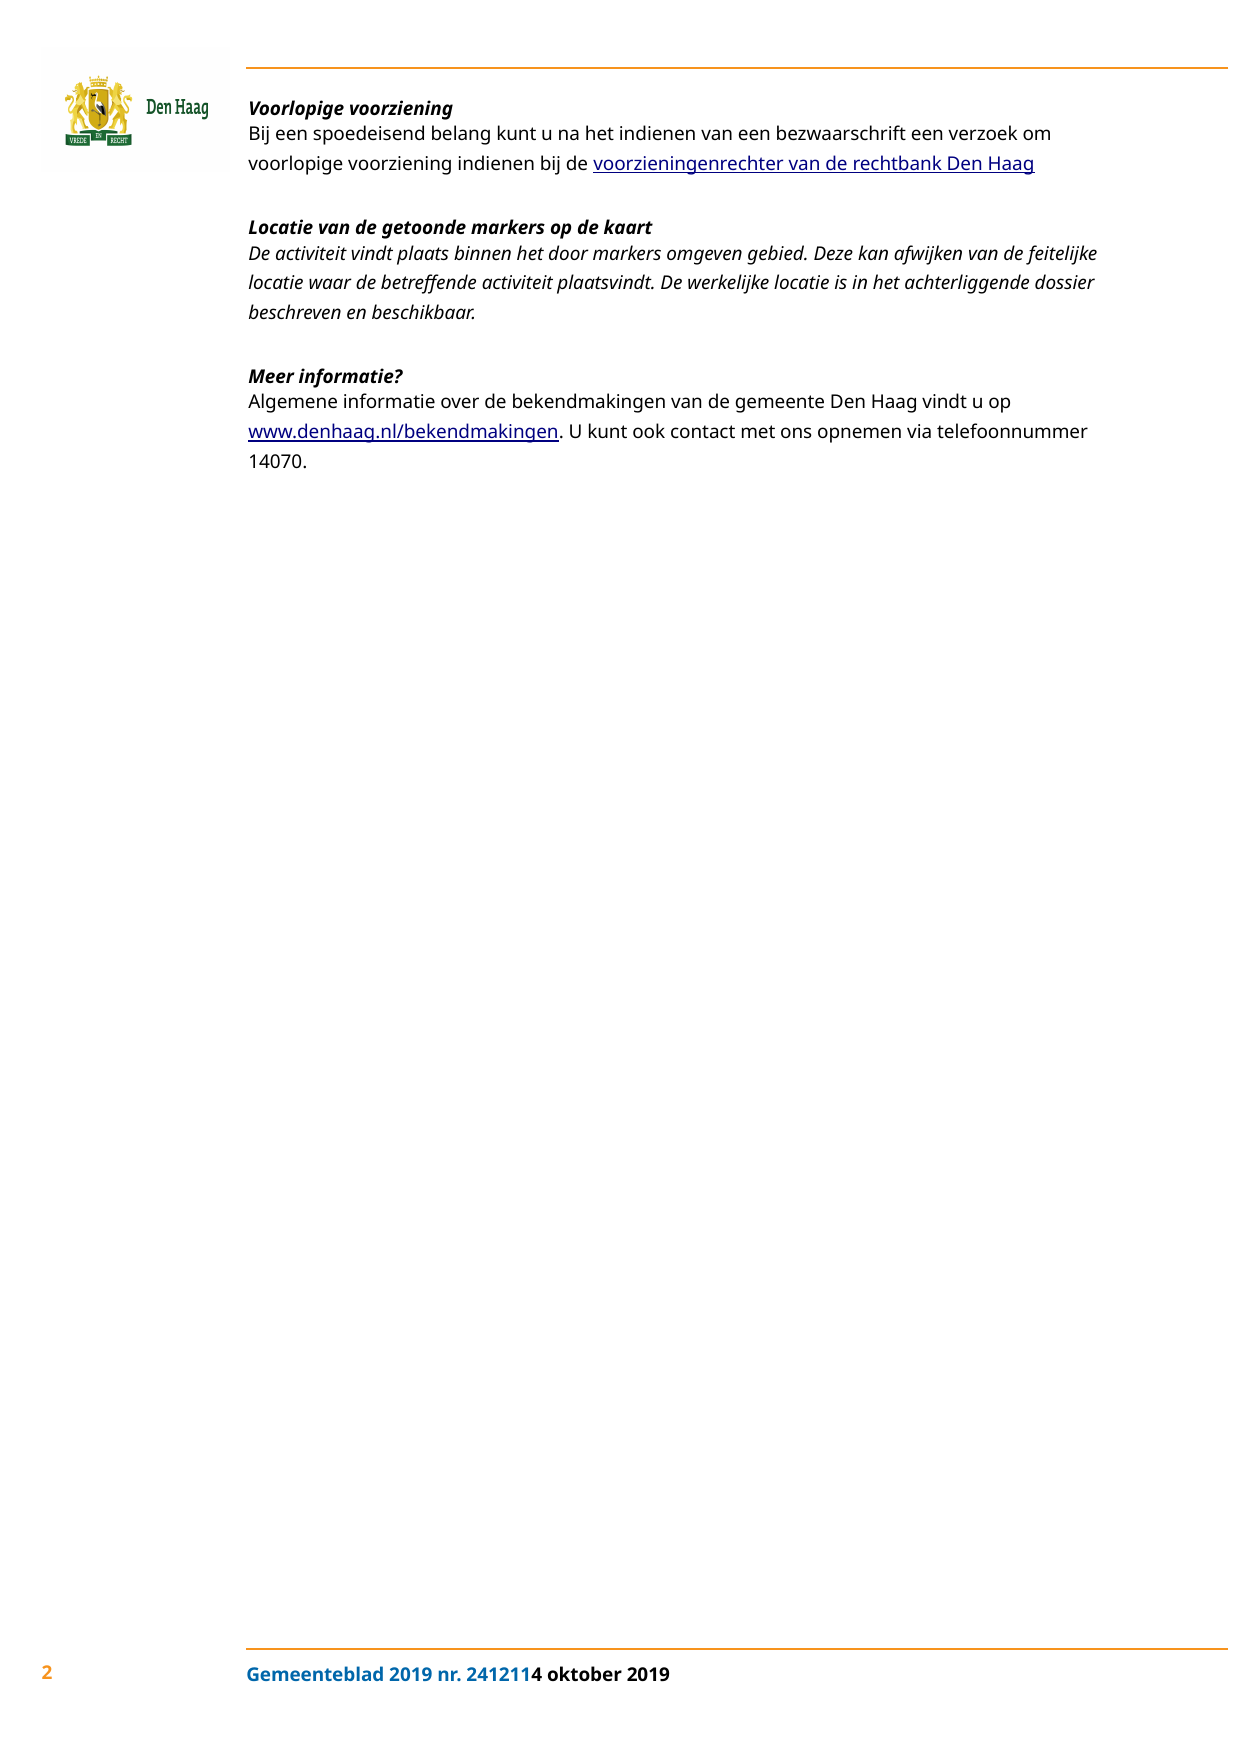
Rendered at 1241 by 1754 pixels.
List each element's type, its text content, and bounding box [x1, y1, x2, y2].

text Locatie van de getoonde markers op de kaart [248, 214, 1152, 240]
text Bij een spoedeisend belang kunt u na het indienen van een bezwaarschrift een verzoek om voorlopige voorziening indienen bij de voorzieningenrechter van de rechtbank Den Haag [248, 121, 1152, 176]
text De activiteit vindt plaats binnen het door markers omgeven gebied. Deze kan afwijken van de feitelijke locatie waar de betreffende activiteit plaatsvindt. De werkelijke locatie is in het achterliggende dossier beschreven en beschikbaar. [248, 240, 1152, 325]
text Algemene informatie over de bekendmakingen van de gemeente Den Haag vindt u op www.denhaag.nl/bekendmakingen. U kunt ook contact met ons opnemen via telefoonnummer 14070. [248, 389, 1152, 473]
text Voorlopige voorziening [248, 95, 1152, 121]
text Meer informatie? [248, 363, 1152, 389]
picture [41, 47, 231, 172]
